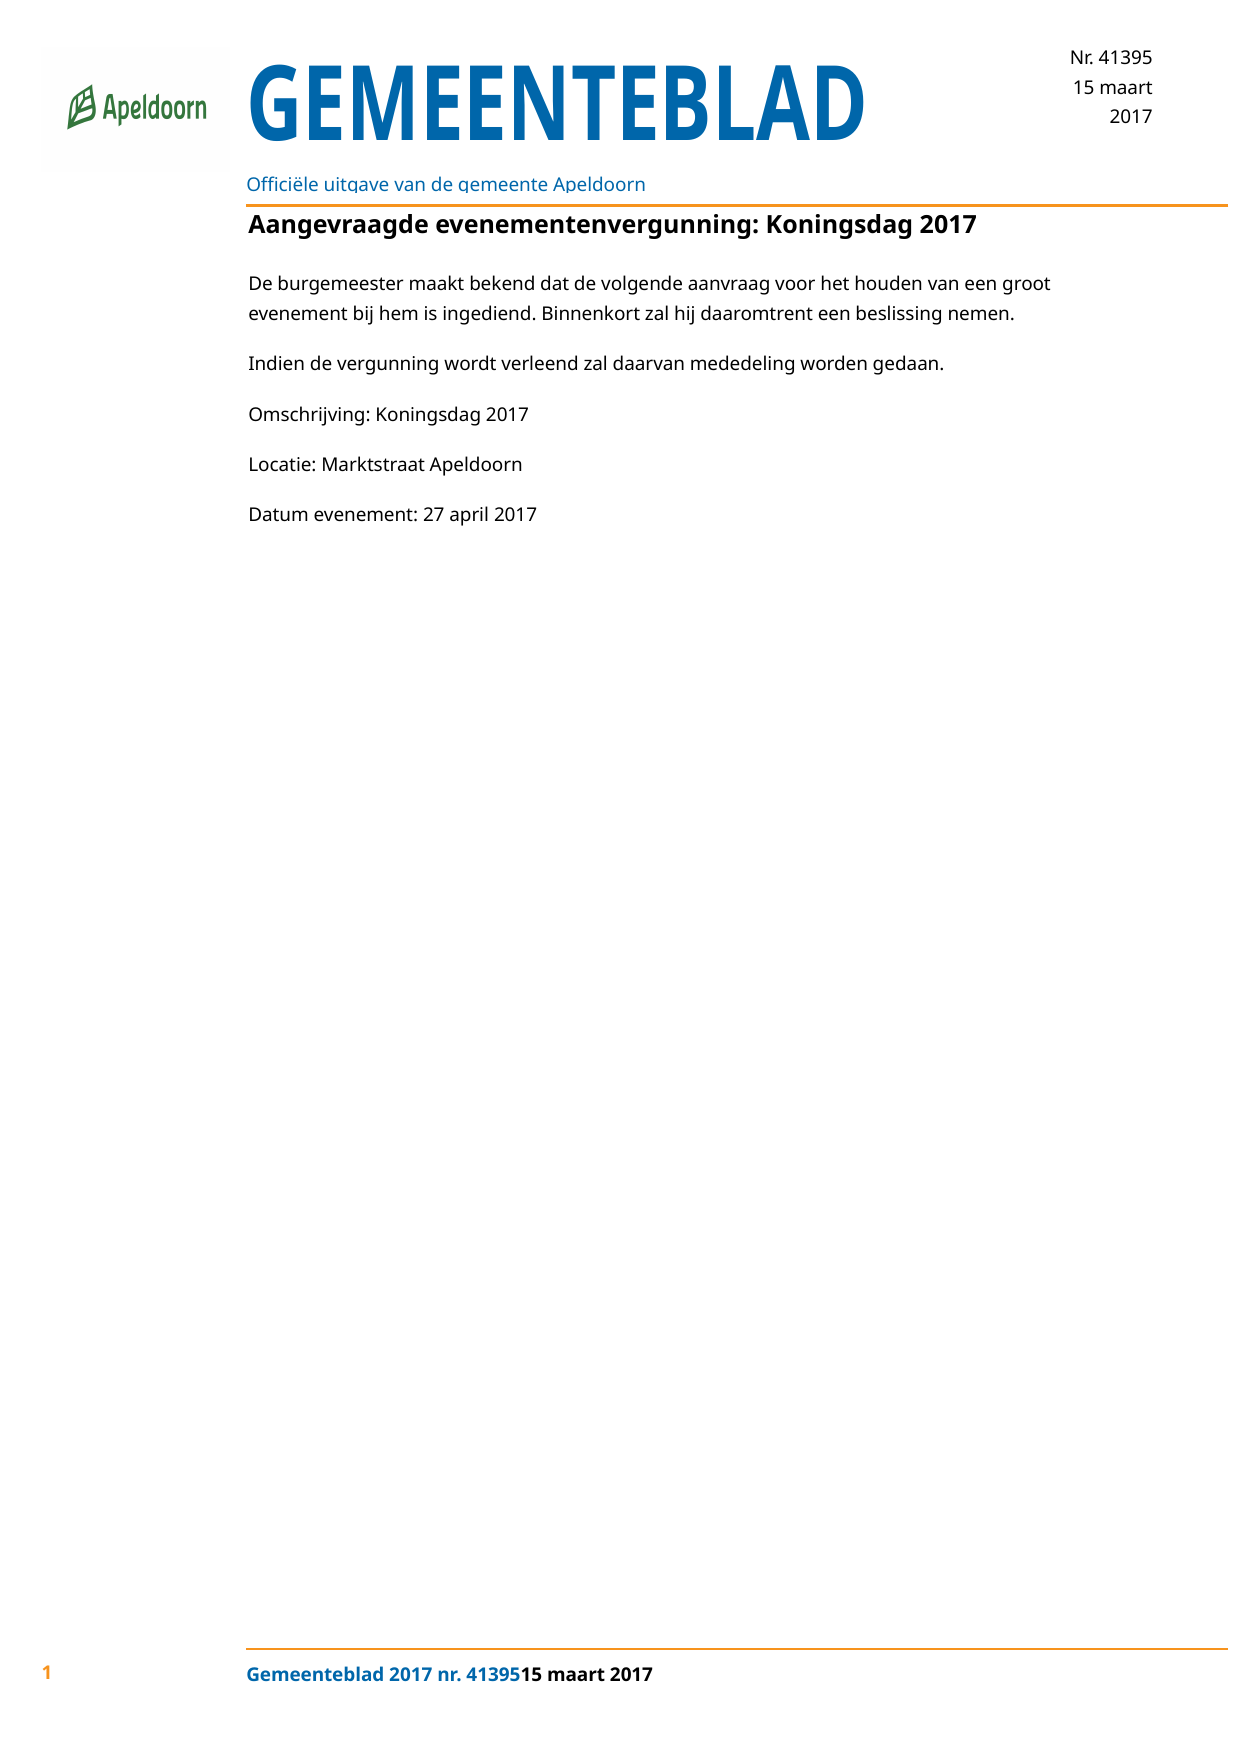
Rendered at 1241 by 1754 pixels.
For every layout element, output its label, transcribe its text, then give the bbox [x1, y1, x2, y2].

text De burgemeester maakt bekend dat de volgende aanvraag voor het houden van een groot evenement bij hem is ingediend. Binnenkort zal hij daaromtrent een beslissing nemen. [248, 270, 1152, 326]
text Aangevraagde evenementenvergunning: Koningsdag 2017 [248, 207, 1152, 241]
text Datum evenement: 27 april 2017 [248, 502, 1152, 527]
text Locatie: Marktstraat Apeldoorn [248, 451, 1152, 477]
picture [41, 47, 231, 172]
text Indien de vergunning wordt verleend zal daarvan mededeling worden gedaan. [248, 350, 1152, 376]
text Omschrijving: Koningsdag 2017 [248, 401, 1152, 426]
